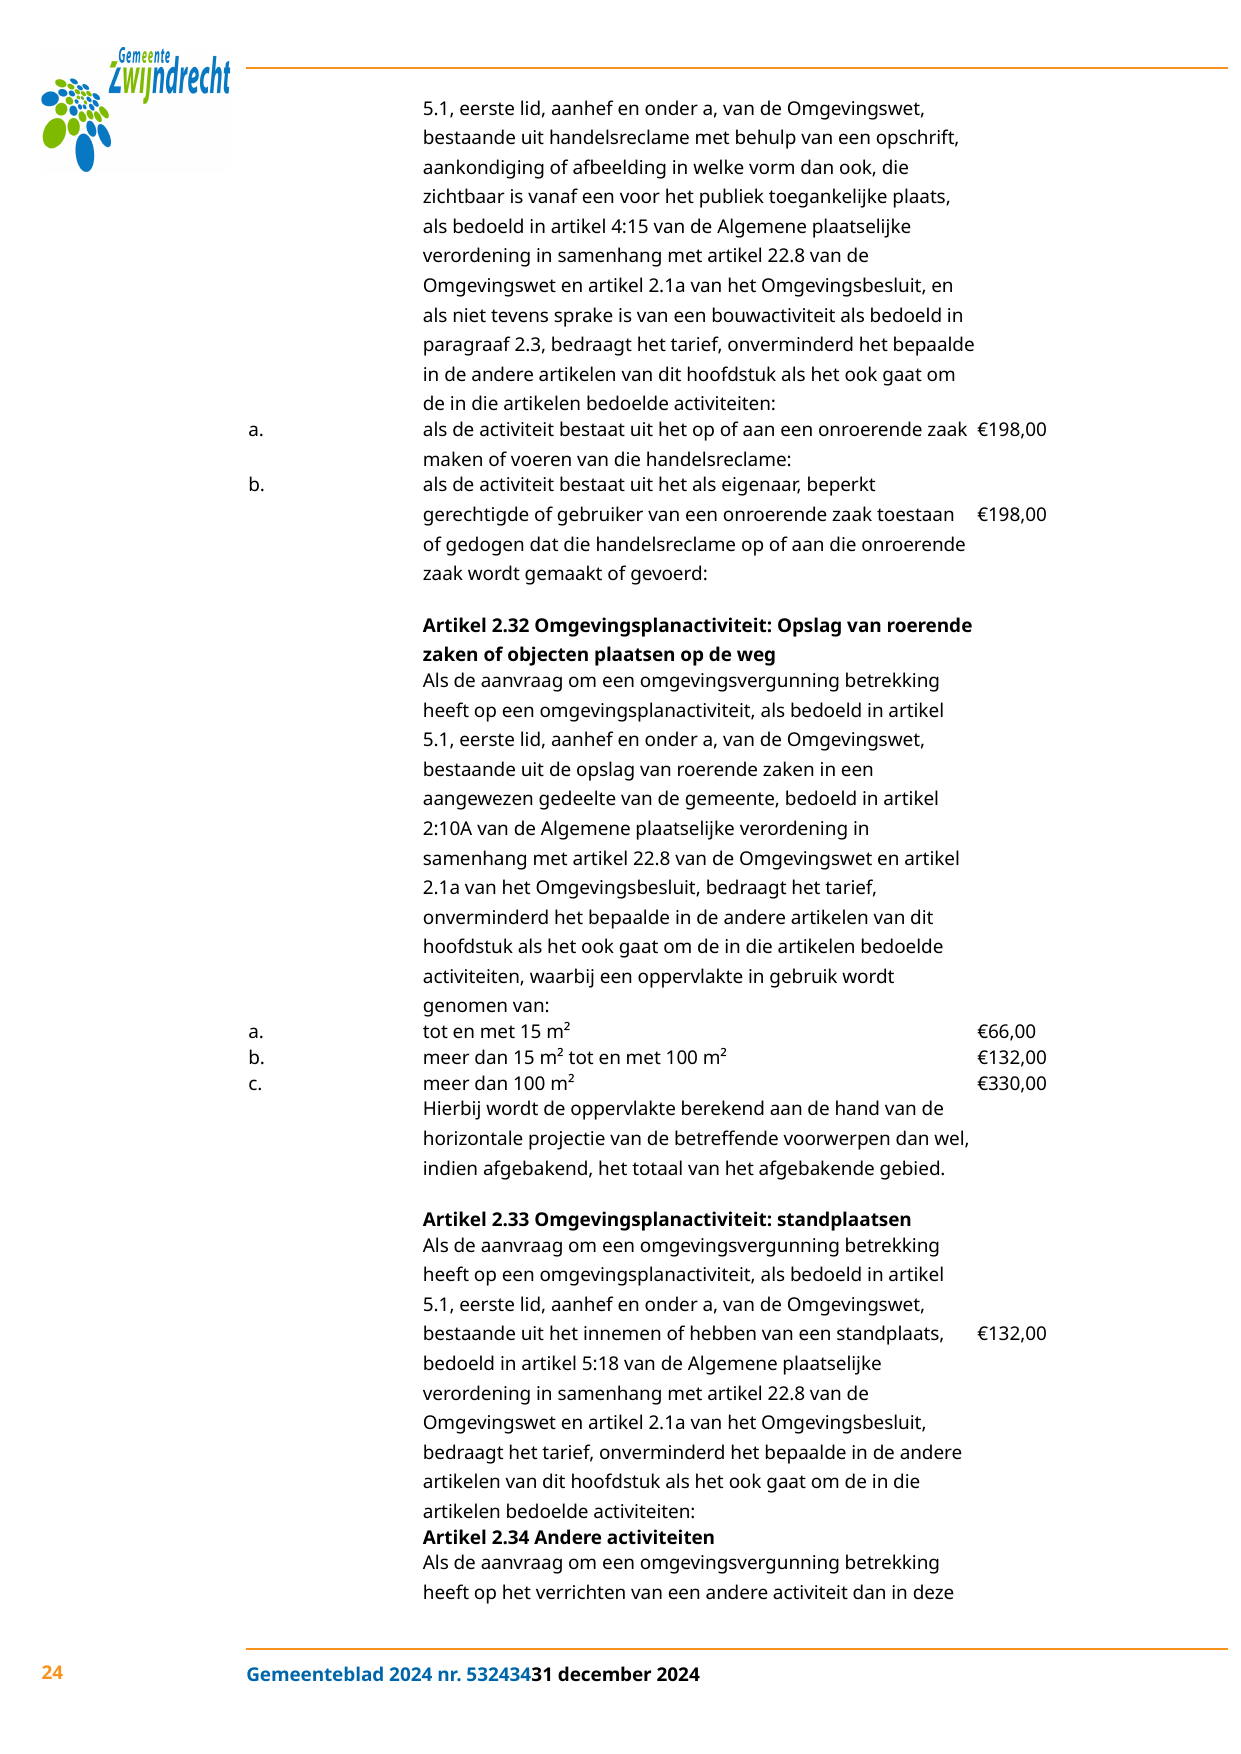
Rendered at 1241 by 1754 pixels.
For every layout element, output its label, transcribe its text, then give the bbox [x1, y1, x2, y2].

table_cell [977, 1180, 1152, 1206]
table_cell [977, 1096, 1152, 1180]
table_cell a. [248, 416, 423, 472]
table_cell als de activiteit bestaat uit het als eigenaar, beperkt gerechtigde of gebruiker van een onroerende zaak toestaan of gedogen dat die handelsreclame op of aan die onroerende zaak wordt gemaakt of gevoerd: [423, 472, 977, 586]
table_cell 5.1, eerste lid, aanhef en onder a, van de Omgevingswet, bestaande uit handelsreclame met behulp van een opschrift, aankondiging of afbeelding in welke vorm dan ook, die zichtbaar is vanaf een voor het publiek toegankelijke plaats, als bedoeld in artikel 4:15 van de Algemene plaatselijke verordening in samenhang met artikel 22.8 van de Omgevingswet en artikel 2.1a van het Omgevingsbesluit, en als niet tevens sprake is van een bouwactiviteit als bedoeld in paragraaf 2.3, bedraagt het tarief, onverminderd het bepaalde in de andere artikelen van dit hoofdstuk als het ook gaat om de in die artikelen bedoelde activiteiten: [423, 95, 977, 416]
table_cell [423, 586, 977, 612]
table_cell [248, 1550, 423, 1605]
table_cell [248, 1206, 423, 1232]
table_cell [977, 612, 1152, 667]
table_cell €198,00 [977, 472, 1152, 586]
table_cell Als de aanvraag om een omgevingsvergunning betrekking heeft op een omgevingsplanactiviteit, als bedoeld in artikel 5.1, eerste lid, aanhef en onder a, van de Omgevingswet, bestaande uit het innemen of hebben van een standplaats, bedoeld in artikel 5:18 van de Algemene plaatselijke verordening in samenhang met artikel 22.8 van de Omgevingswet en artikel 2.1a van het Omgevingsbesluit, bedraagt het tarief, onverminderd het bepaalde in de andere artikelen van dit hoofdstuk als het ook gaat om de in die artikelen bedoelde activiteiten: [423, 1232, 977, 1524]
table_cell €198,00 [977, 416, 1152, 472]
table_cell a. [248, 1018, 423, 1044]
table_cell meer dan 15 m² tot en met 100 m² [423, 1044, 977, 1070]
table_cell [977, 1524, 1152, 1549]
picture [41, 47, 231, 172]
table_cell [248, 586, 423, 612]
table_cell Als de aanvraag om een omgevingsvergunning betrekking heeft op het verrichten van een andere activiteit dan in deze [423, 1550, 977, 1605]
table_cell Als de aanvraag om een omgevingsvergunning betrekking heeft op een omgevingsplanactiviteit, als bedoeld in artikel 5.1, eerste lid, aanhef en onder a, van de Omgevingswet, bestaande uit de opslag van roerende zaken in een aangewezen gedeelte van de gemeente, bedoeld in artikel 2:10A van de Algemene plaatselijke verordening in samenhang met artikel 22.8 van de Omgevingswet en artikel 2.1a van het Omgevingsbesluit, bedraagt het tarief, onverminderd het bepaalde in de andere artikelen van dit hoofdstuk als het ook gaat om de in die artikelen bedoelde activiteiten, waarbij een oppervlakte in gebruik wordt genomen van: [423, 667, 977, 1018]
table_cell c. [248, 1070, 423, 1096]
table_cell tot en met 15 m² [423, 1018, 977, 1044]
table_cell [977, 1550, 1152, 1605]
table_cell Artikel 2.34 Andere activiteiten [423, 1524, 977, 1549]
table_cell [423, 1180, 977, 1206]
table_cell [248, 1180, 423, 1206]
table_cell [248, 1096, 423, 1180]
table_cell b. [248, 1044, 423, 1070]
table_cell €330,00 [977, 1070, 1152, 1096]
table_cell b. [248, 472, 423, 586]
table_cell Hierbij wordt de oppervlakte berekend aan de hand van de horizontale projectie van de betreffende voorwerpen dan wel, indien afgebakend, het totaal van het afgebakende gebied. [423, 1096, 977, 1180]
table_cell meer dan 100 m² [423, 1070, 977, 1096]
table_cell [977, 1206, 1152, 1232]
table_cell als de activiteit bestaat uit het op of aan een onroerende zaak maken of voeren van die handelsreclame: [423, 416, 977, 472]
table_cell [248, 667, 423, 1018]
table_cell [248, 95, 423, 416]
table_cell Artikel 2.33 Omgevingsplanactiviteit: standplaatsen [423, 1206, 977, 1232]
table_cell €132,00 [977, 1232, 1152, 1524]
table_cell [248, 1232, 423, 1524]
table_cell Artikel 2.32 Omgevingsplanactiviteit: Opslag van roerende zaken of objecten plaatsen op de weg [423, 612, 977, 667]
table_cell €66,00 [977, 1018, 1152, 1044]
table_cell [977, 95, 1152, 416]
table_cell [248, 1524, 423, 1549]
table_cell [248, 612, 423, 667]
table_cell €132,00 [977, 1044, 1152, 1070]
table_cell [977, 667, 1152, 1018]
table_cell [977, 586, 1152, 612]
